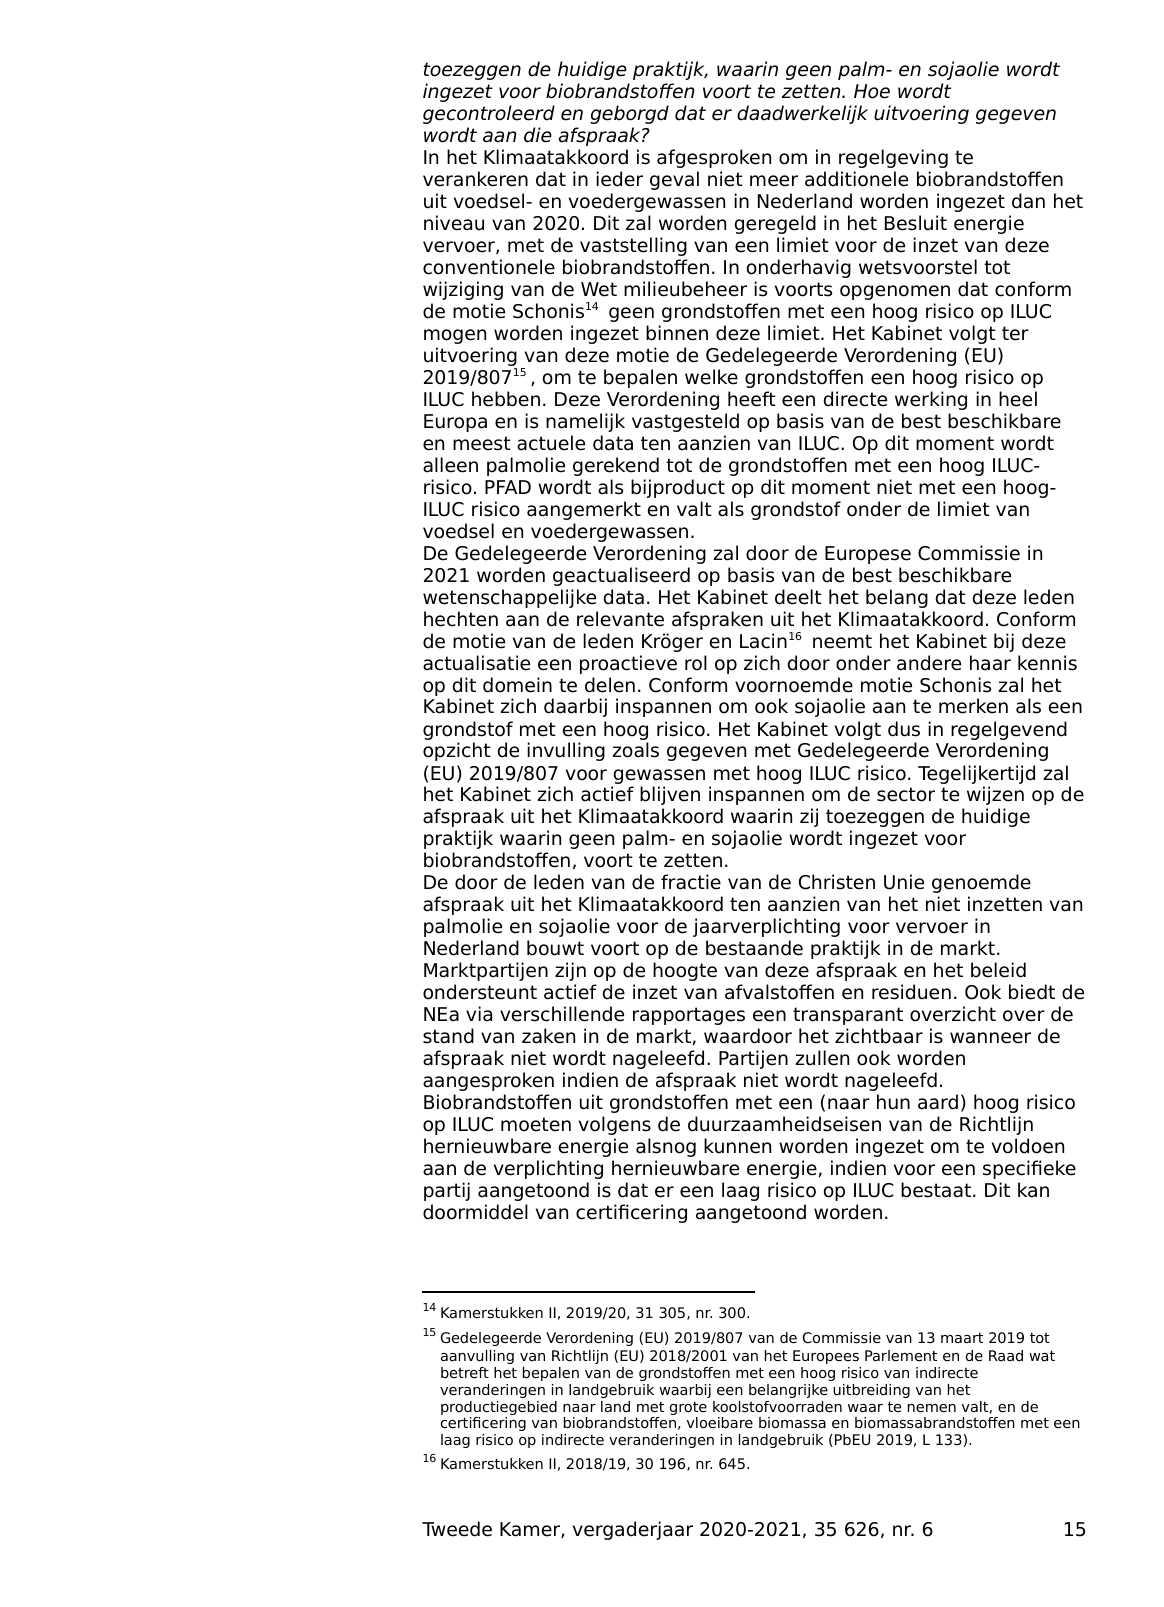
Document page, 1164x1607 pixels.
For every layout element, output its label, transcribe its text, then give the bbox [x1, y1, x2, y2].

text Kamerstukken II, 2019/20, 31 305, nr. 300. [422, 1301, 1087, 1323]
text De door de leden van de fractie van de Christen Unie genoemde afspraak uit het Klimaatakkoord ten aanzien van het niet inzetten van palmolie en sojaolie voor de jaarverplichting voor vervoer in Nederland bouwt voort op de bestaande praktijk in de markt. Marktpartijen zijn op de hoogte van deze afspraak en het beleid ondersteunt actief de inzet van afvalstoffen en residuen. Ook biedt de NEa via verschillende rapportages een transparant overzicht over de stand van zaken in de markt, waardoor het zichtbaar is wanneer de afspraak niet wordt nageleefd. Partijen zullen ook worden aangesproken indien de afspraak niet wordt nageleefd. Biobrandstoffen uit grondstoffen met een (naar hun aard) hoog risico op ILUC moeten volgens de duurzaamheidseisen van de Richtlijn hernieuwbare energie alsnog kunnen worden ingezet om te voldoen aan de verplichting hernieuwbare energie, indien voor een specifieke partij aangetoond is dat er een laag risico op ILUC bestaat. Dit kan doormiddel van certificering aangetoond worden. [422, 872, 1087, 1224]
text De Gedelegeerde Verordening zal door de Europese Commissie in 2021 worden geactualiseerd op basis van de best beschikbare wetenschappelijke data. Het Kabinet deelt het belang dat deze leden hechten aan de relevante afspraken uit het Klimaatakkoord. Conform de motie van de leden Kröger en Lacin neemt het Kabinet bij deze actualisatie een proactieve rol op zich door onder andere haar kennis op dit domein te delen. Conform voornoemde motie Schonis zal het Kabinet zich daarbij inspannen om ook sojaolie aan te merken als een grondstof met een hoog risico. Het Kabinet volgt dus in regelgevend opzicht de invulling zoals gegeven met Gedelegeerde Verordening (EU) 2019/807 voor gewassen met hoog ILUC risico. Tegelijkertijd zal het Kabinet zich actief blijven inspannen om de sector te wijzen op de afspraak uit het Klimaatakkoord waarin zij toezeggen de huidige praktijk waarin geen palm- en sojaolie wordt ingezet voor biobrandstoffen, voort te zetten. [422, 543, 1087, 872]
text Kamerstukken II, 2018/19, 30 196, nr. 645. [422, 1452, 1087, 1474]
text In het Klimaatakkoord is afgesproken om in regelgeving te verankeren dat in ieder geval niet meer additionele biobrandstoffen uit voedsel- en voedergewassen in Nederland worden ingezet dan het niveau van 2020. Dit zal worden geregeld in het Besluit energie vervoer, met de vaststelling van een limiet voor de inzet van deze conventionele biobrandstoffen. In onderhavig wetsvoorstel tot wijziging van de Wet milieubeheer is voorts opgenomen dat conform de motie Schonis geen grondstoffen met een hoog risico op ILUC mogen worden ingezet binnen deze limiet. Het Kabinet volgt ter uitvoering van deze motie de Gedelegeerde Verordening (EU) 2019/807, om te bepalen welke grondstoffen een hoog risico op ILUC hebben. Deze Verordening heeft een directe werking in heel Europa en is namelijk vastgesteld op basis van de best beschikbare en meest actuele data ten aanzien van ILUC. Op dit moment wordt alleen palmolie gerekend tot de grondstoffen met een hoog ILUC-risico. PFAD wordt als bijproduct op dit moment niet met een hoog-ILUC risico aangemerkt en valt als grondstof onder de limiet van voedsel en voedergewassen. [422, 147, 1087, 543]
text Gedelegeerde Verordening (EU) 2019/807 van de Commissie van 13 maart 2019 tot aanvulling van Richtlijn (EU) 2018/2001 van het Europees Parlement en de Raad wat betreft het bepalen van de grondstoffen met een hoog risico van indirecte veranderingen in landgebruik waarbij een belangrijke uitbreiding van het productiegebied naar land met grote koolstofvoorraden waar te nemen valt, en de certificering van biobrandstoffen, vloeibare biomassa en biomassabrandstoffen met een laag risico op indirecte veranderingen in landgebruik (PbEU 2019, L 133). [422, 1326, 1087, 1449]
text toezeggen de huidige praktijk, waarin geen palm- en sojaolie wordt ingezet voor biobrandstoffen voort te zetten. Hoe wordt gecontroleerd en geborgd dat er daadwerkelijk uitvoering gegeven wordt aan die afspraak? [422, 59, 1087, 147]
